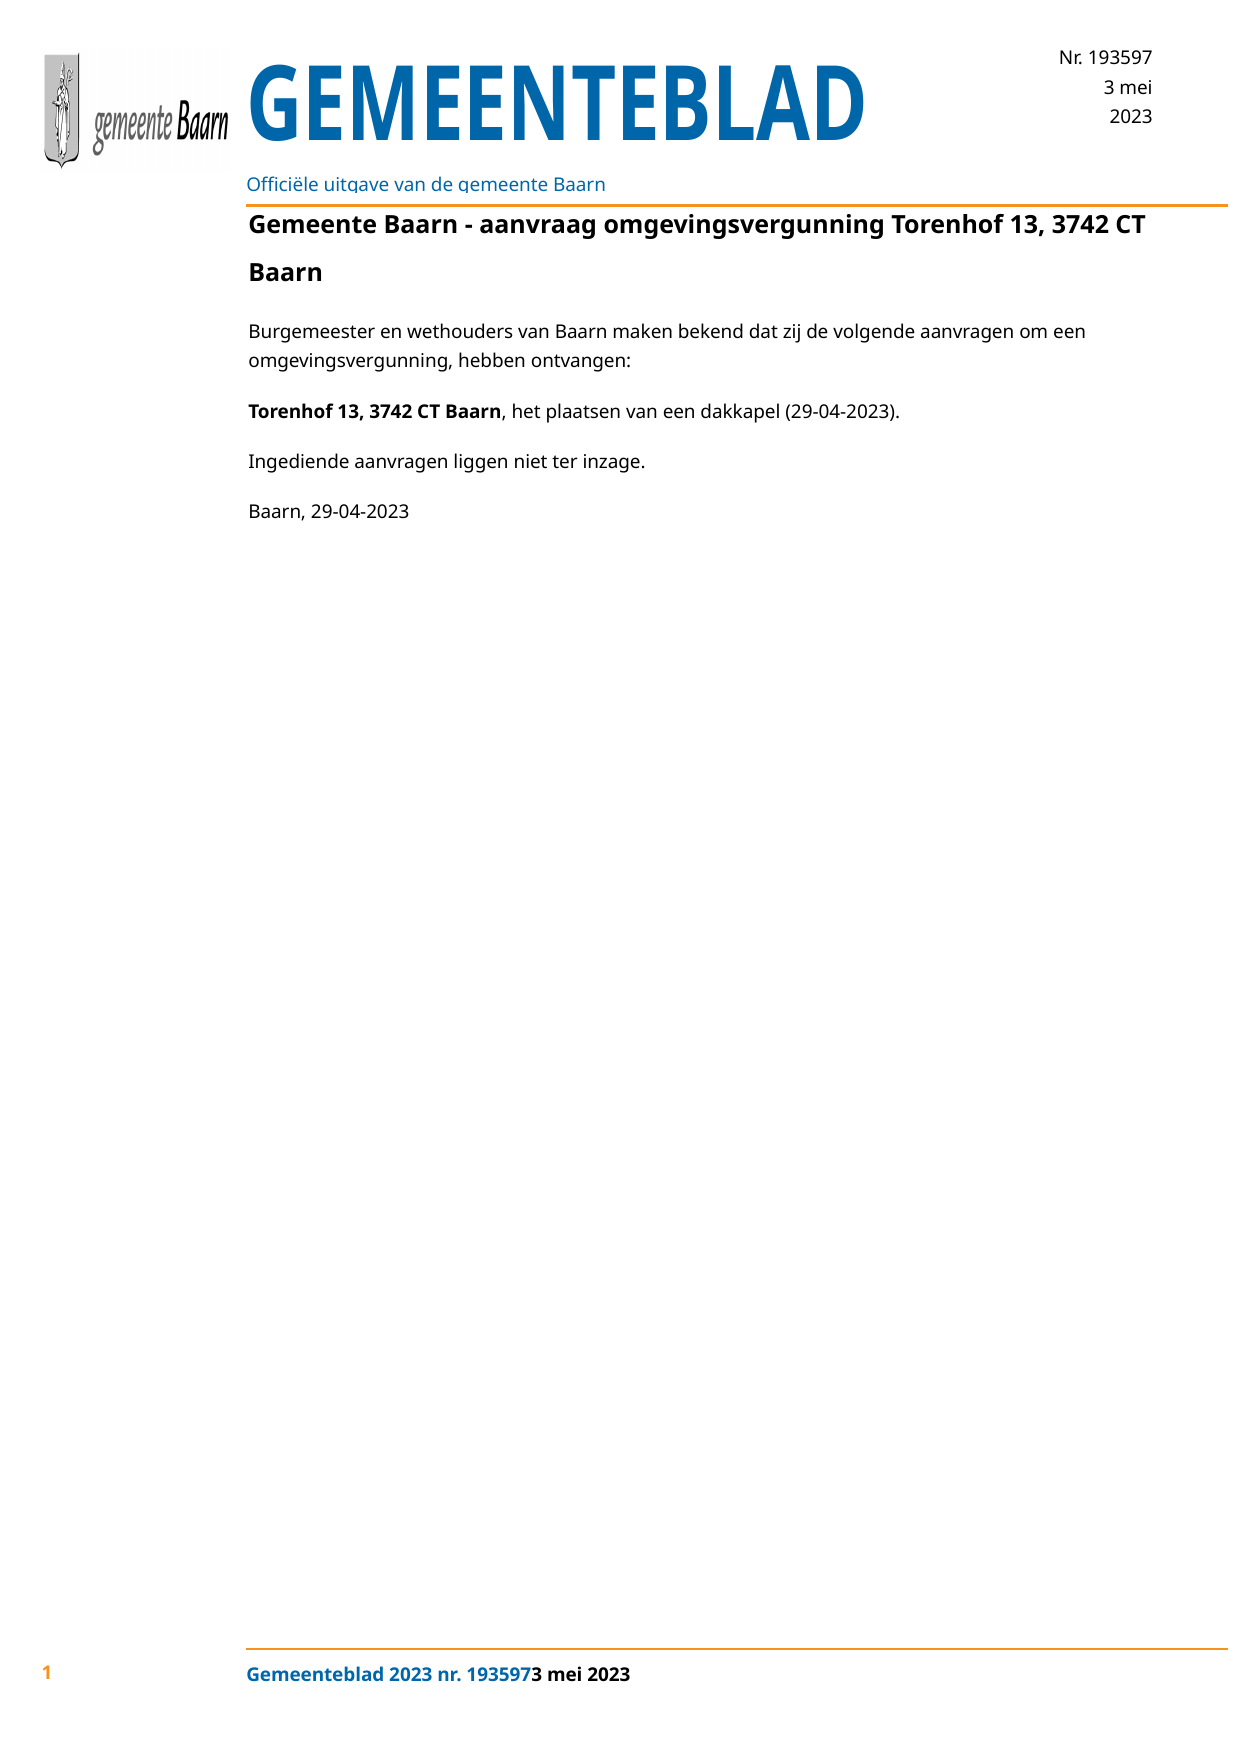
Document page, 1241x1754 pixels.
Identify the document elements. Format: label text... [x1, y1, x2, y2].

text Burgemeester en wethouders van Baarn maken bekend dat zij de volgende aanvragen om een omgevingsvergunning, hebben ontvangen: [248, 318, 1152, 373]
text Gemeente Baarn - aanvraag omgevingsvergunning Torenhof 13, 3742 CT Baarn [248, 207, 1152, 288]
text Ingediende aanvragen liggen niet ter inzage. [248, 448, 1152, 474]
text Baarn, 29-04-2023 [248, 499, 1152, 524]
text Torenhof 13, 3742 CT Baarn, het plaatsen van een dakkapel (29-04-2023). [248, 398, 1152, 424]
picture [41, 47, 231, 172]
